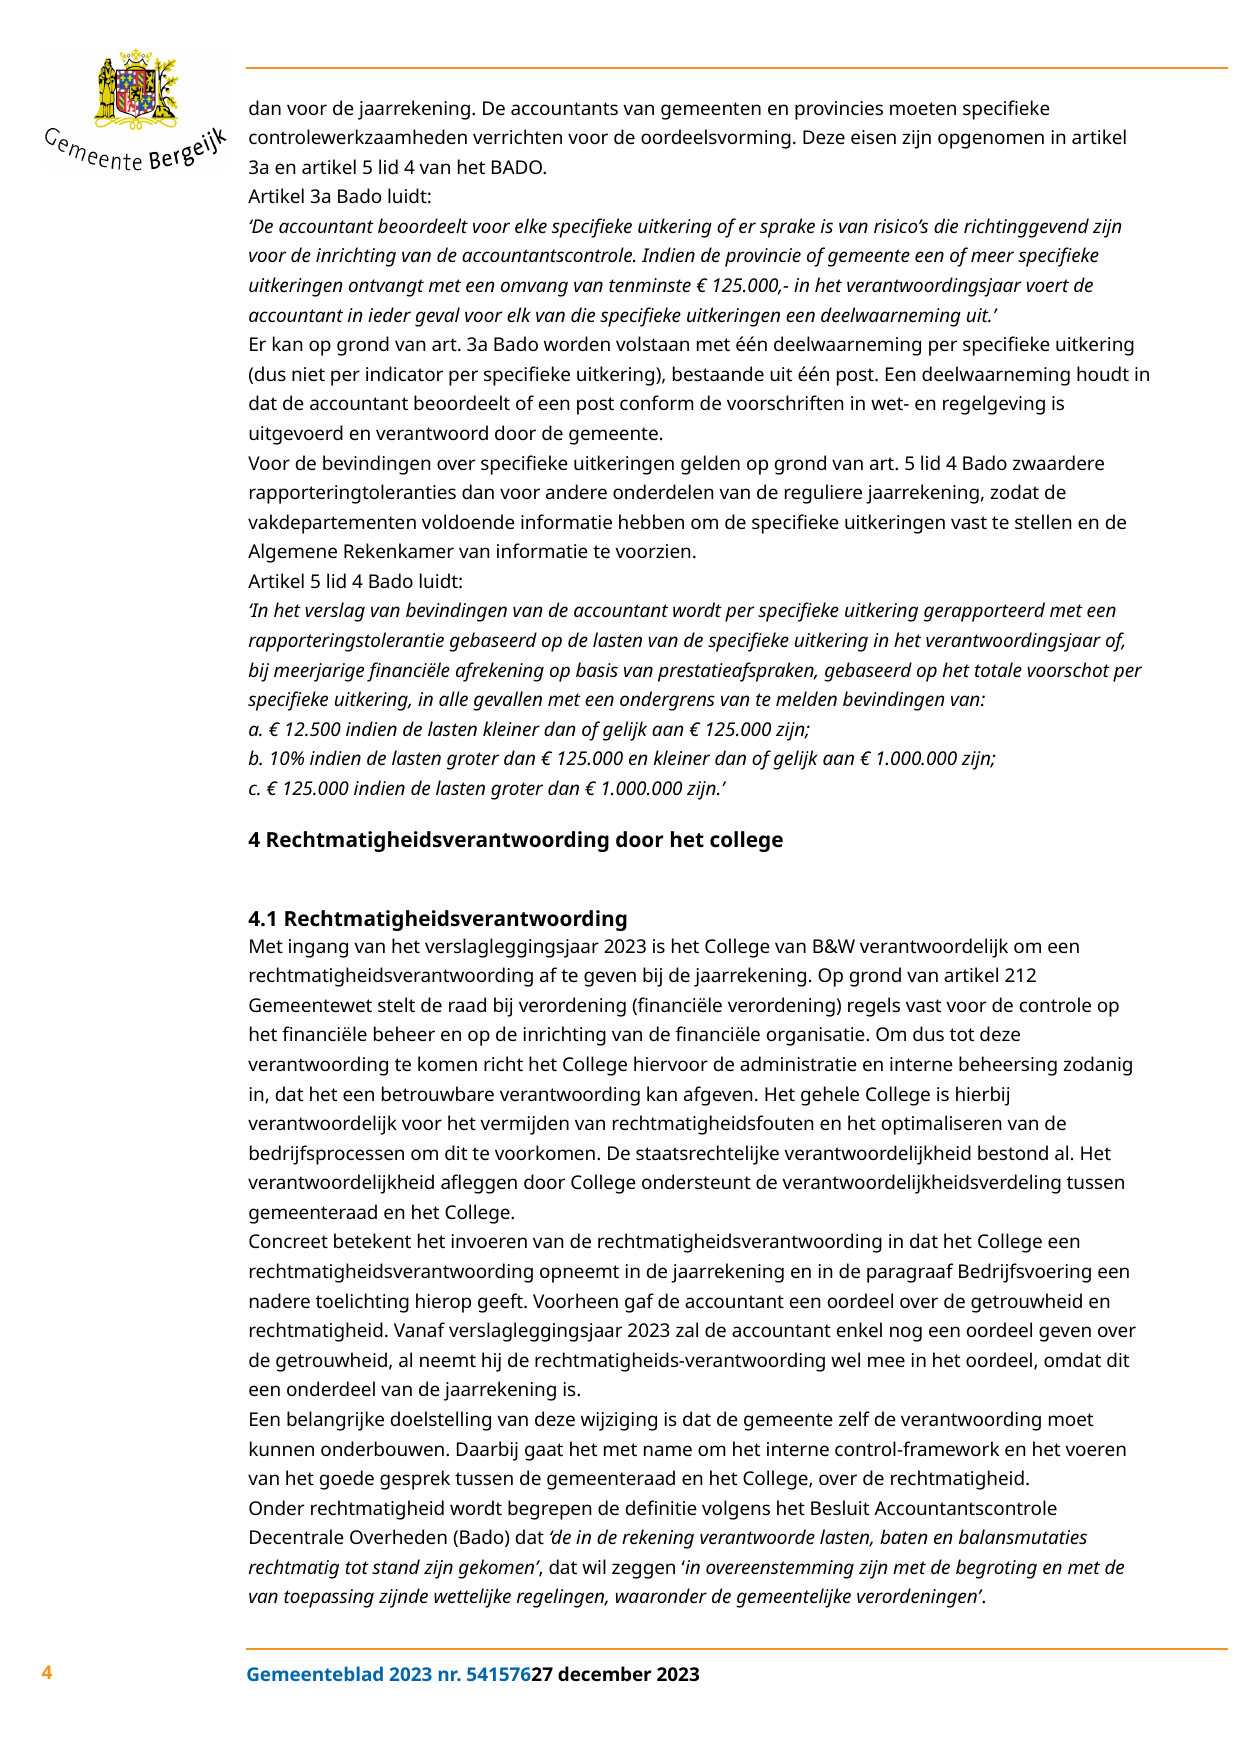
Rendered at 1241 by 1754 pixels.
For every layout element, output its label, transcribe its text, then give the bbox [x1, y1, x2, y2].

text Artikel 5 lid 4 Bado luidt: [248, 568, 1152, 594]
text dan voor de jaarrekening. De accountants van gemeenten en provincies moeten specifieke controlewerkzaamheden verrichten voor de oordeelsvorming. Deze eisen zijn opgenomen in artikel 3a en artikel 5 lid 4 van het BADO. [248, 95, 1152, 180]
text Er kan op grond van art. 3a Bado worden volstaan met één deelwaarneming per specifieke uitkering (dus niet per indicator per specifieke uitkering), bestaande uit één post. Een deelwaarneming houdt in dat de accountant beoordeelt of een post conform de voorschriften in wet- en regelgeving is uitgevoerd en verantwoord door de gemeente. [248, 331, 1152, 446]
text 4.1 Rechtmatigheidsverantwoording [248, 904, 1152, 933]
text Artikel 3a Bado luidt: [248, 183, 1152, 209]
text a. € 12.500 indien de lasten kleiner dan of gelijk aan € 125.000 zijn; [248, 716, 1152, 742]
text Een belangrijke doelstelling van deze wijziging is dat de gemeente zelf de verantwoording moet kunnen onderbouwen. Daarbij gaat het met name om het interne control-framework en het voeren van het goede gesprek tussen de gemeenteraad en het College, over de rechtmatigheid. [248, 1406, 1152, 1491]
text Met ingang van het verslagleggingsjaar 2023 is het College van B&W verantwoordelijk om een rechtmatigheidsverantwoording af te geven bij de jaarrekening. Op grond van artikel 212 Gemeentewet stelt de raad bij verordening (financiële verordening) regels vast voor de controle op het financiële beheer en op de inrichting van de financiële organisatie. Om dus tot deze verantwoording te komen richt het College hiervoor de administratie en interne beheersing zodanig in, dat het een betrouwbare verantwoording kan afgeven. Het gehele College is hierbij verantwoordelijk voor het vermijden van rechtmatigheidsfouten en het optimaliseren van de bedrijfsprocessen om dit te voorkomen. De staatsrechtelijke verantwoordelijkheid bestond al. Het verantwoordelijkheid afleggen door College ondersteunt de verantwoordelijkheidsverdeling tussen gemeenteraad en het College. [248, 933, 1152, 1225]
text 4 Rechtmatigheidsverantwoording door het college [248, 826, 1152, 854]
text Voor de bevindingen over specifieke uitkeringen gelden op grond van art. 5 lid 4 Bado zwaardere rapporteringtoleranties dan voor andere onderdelen van de reguliere jaarrekening, zodat de vakdepartementen voldoende informatie hebben om de specifieke uitkeringen vast te stellen en de Algemene Rekenkamer van informatie te voorzien. [248, 450, 1152, 564]
picture [41, 47, 231, 172]
text Concreet betekent het invoeren van de rechtmatigheidsverantwoording in dat het College een rechtmatigheidsverantwoording opneemt in de jaarrekening en in de paragraaf Bedrijfsvoering een nadere toelichting hierop geeft. Voorheen gaf de accountant een oordeel over de getrouwheid en rechtmatigheid. Vanaf verslagleggingsjaar 2023 zal de accountant enkel nog een oordeel geven over de getrouwheid, al neemt hij de rechtmatigheids-verantwoording wel mee in het oordeel, omdat dit een onderdeel van de jaarrekening is. [248, 1229, 1152, 1402]
text ‘De accountant beoordeelt voor elke specifieke uitkering of er sprake is van risico’s die richtinggevend zijn voor de inrichting van de accountantscontrole. Indien de provincie of gemeente een of meer specifieke uitkeringen ontvangt met een omvang van tenminste € 125.000,- in het verantwoordingsjaar voert de accountant in ieder geval voor elk van die specifieke uitkeringen een deelwaarneming uit.’ [248, 213, 1152, 328]
text ‘In het verslag van bevindingen van de accountant wordt per specifieke uitkering gerapporteerd met een rapporteringstolerantie gebaseerd op de lasten van de specifieke uitkering in het verantwoordingsjaar of, bij meerjarige financiële afrekening op basis van prestatieafspraken, gebaseerd op het totale voorschot per specifieke uitkering, in alle gevallen met een ondergrens van te melden bevindingen van: [248, 598, 1152, 712]
text c. € 125.000 indien de lasten groter dan € 1.000.000 zijn.’ [248, 775, 1152, 801]
text b. 10% indien de lasten groter dan € 125.000 en kleiner dan of gelijk aan € 1.000.000 zijn; [248, 746, 1152, 771]
text Onder rechtmatigheid wordt begrepen de definitie volgens het Besluit Accountantscontrole [248, 1495, 1152, 1521]
text Decentrale Overheden (Bado) dat ‘de in de rekening verantwoorde lasten, baten en balansmutaties rechtmatig tot stand zijn gekomen’, dat wil zeggen ‘in overeenstemming zijn met de begroting en met de van toepassing zijnde wettelijke regelingen, waaronder de gemeentelijke verordeningen’. [248, 1524, 1152, 1609]
